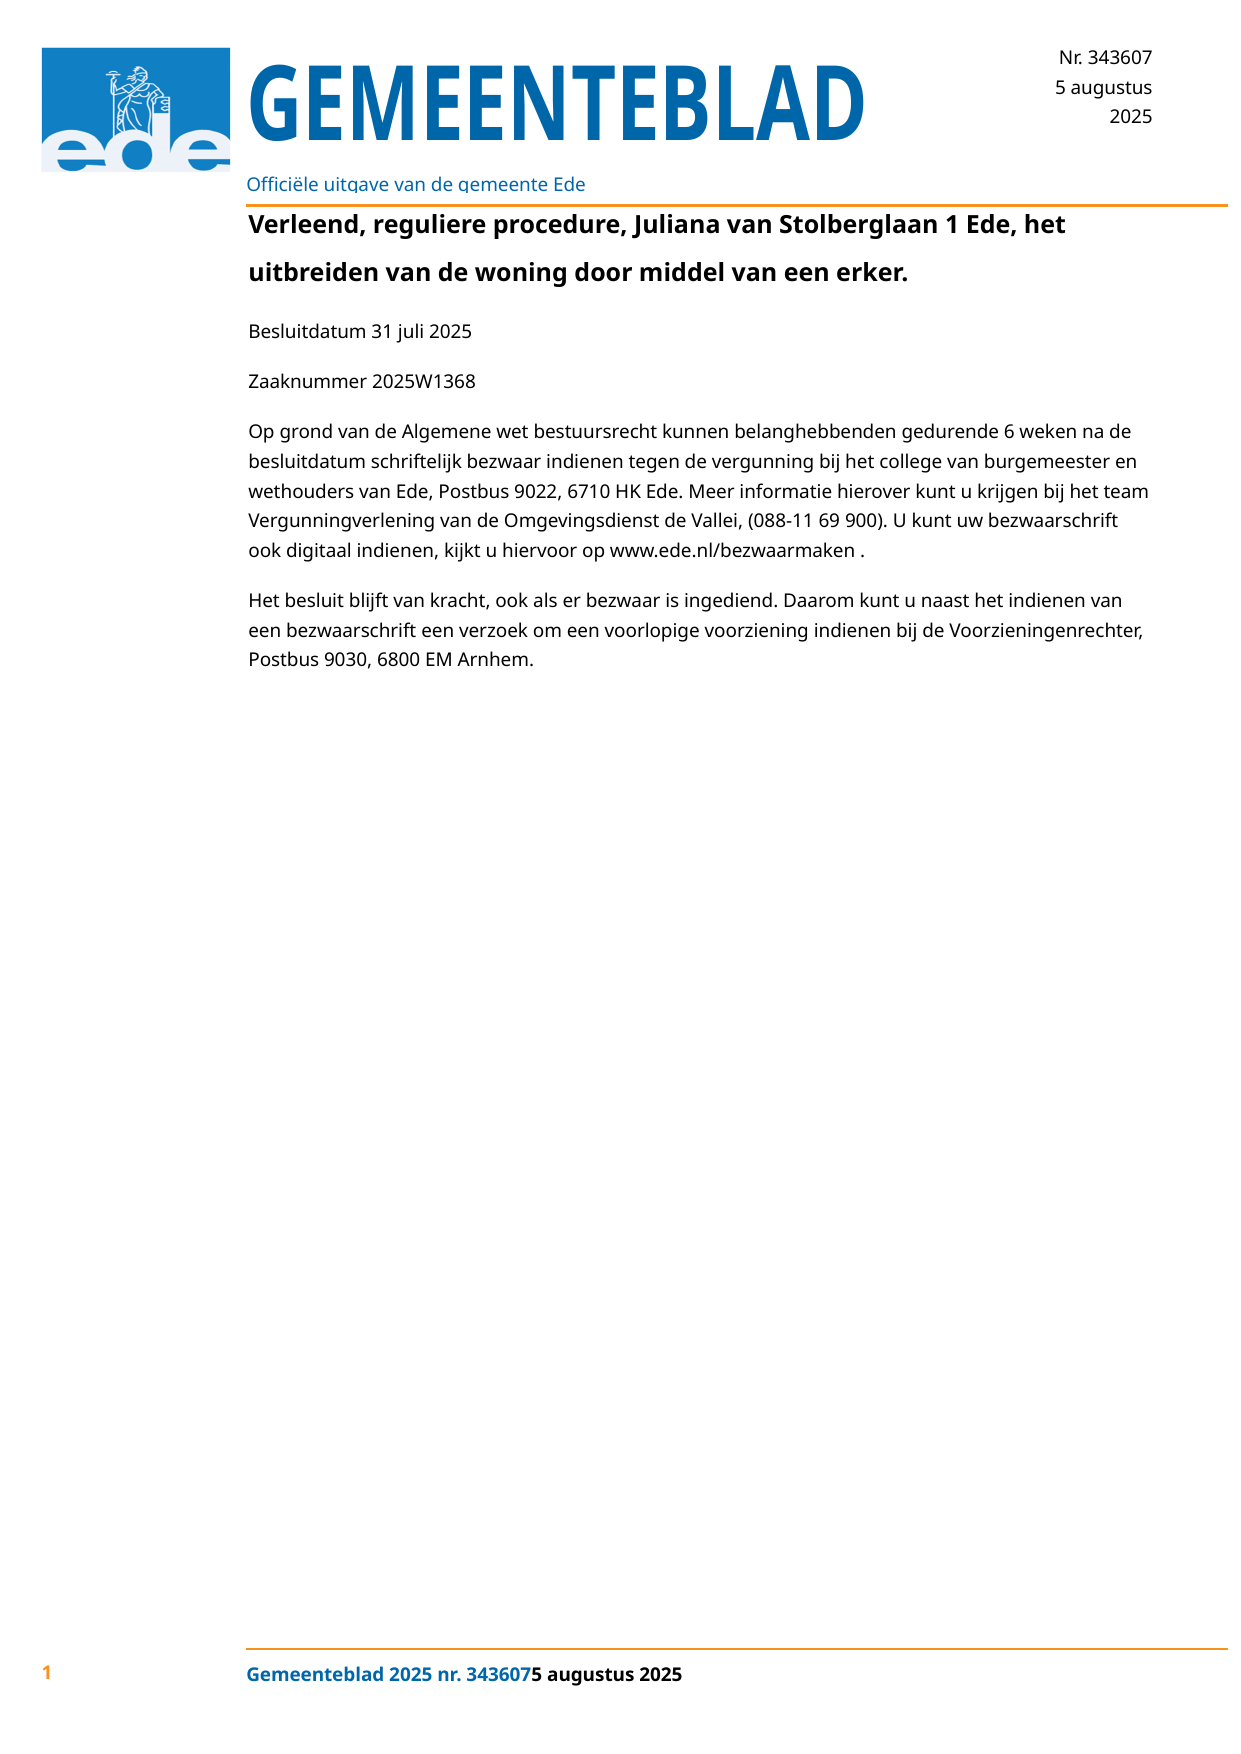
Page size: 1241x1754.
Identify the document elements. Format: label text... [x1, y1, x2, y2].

text Besluitdatum 31 juli 2025 [248, 318, 1152, 344]
picture [41, 47, 231, 172]
text Zaaknummer 2025W1368 [248, 368, 1152, 394]
text Op grond van de Algemene wet bestuursrecht kunnen belanghebbenden gedurende 6 weken na de besluitdatum schriftelijk bezwaar indienen tegen de vergunning bij het college van burgemeester en wethouders van Ede, Postbus 9022, 6710 HK Ede. Meer informatie hierover kunt u krijgen bij het team Vergunningverlening van de Omgevingsdienst de Vallei, (088-11 69 900). U kunt uw bezwaarschrift ook digitaal indienen, kijkt u hiervoor op www.ede.nl/bezwaarmaken . [248, 419, 1152, 563]
text Verleend, reguliere procedure, Juliana van Stolberglaan 1 Ede, het uitbreiden van de woning door middel van een erker. [248, 207, 1152, 288]
text Het besluit blijft van kracht, ook als er bezwaar is ingediend. Daarom kunt u naast het indienen van een bezwaarschrift een verzoek om een voorlopige voorziening indienen bij de Voorzieningenrechter, Postbus 9030, 6800 EM Arnhem. [248, 587, 1152, 672]
